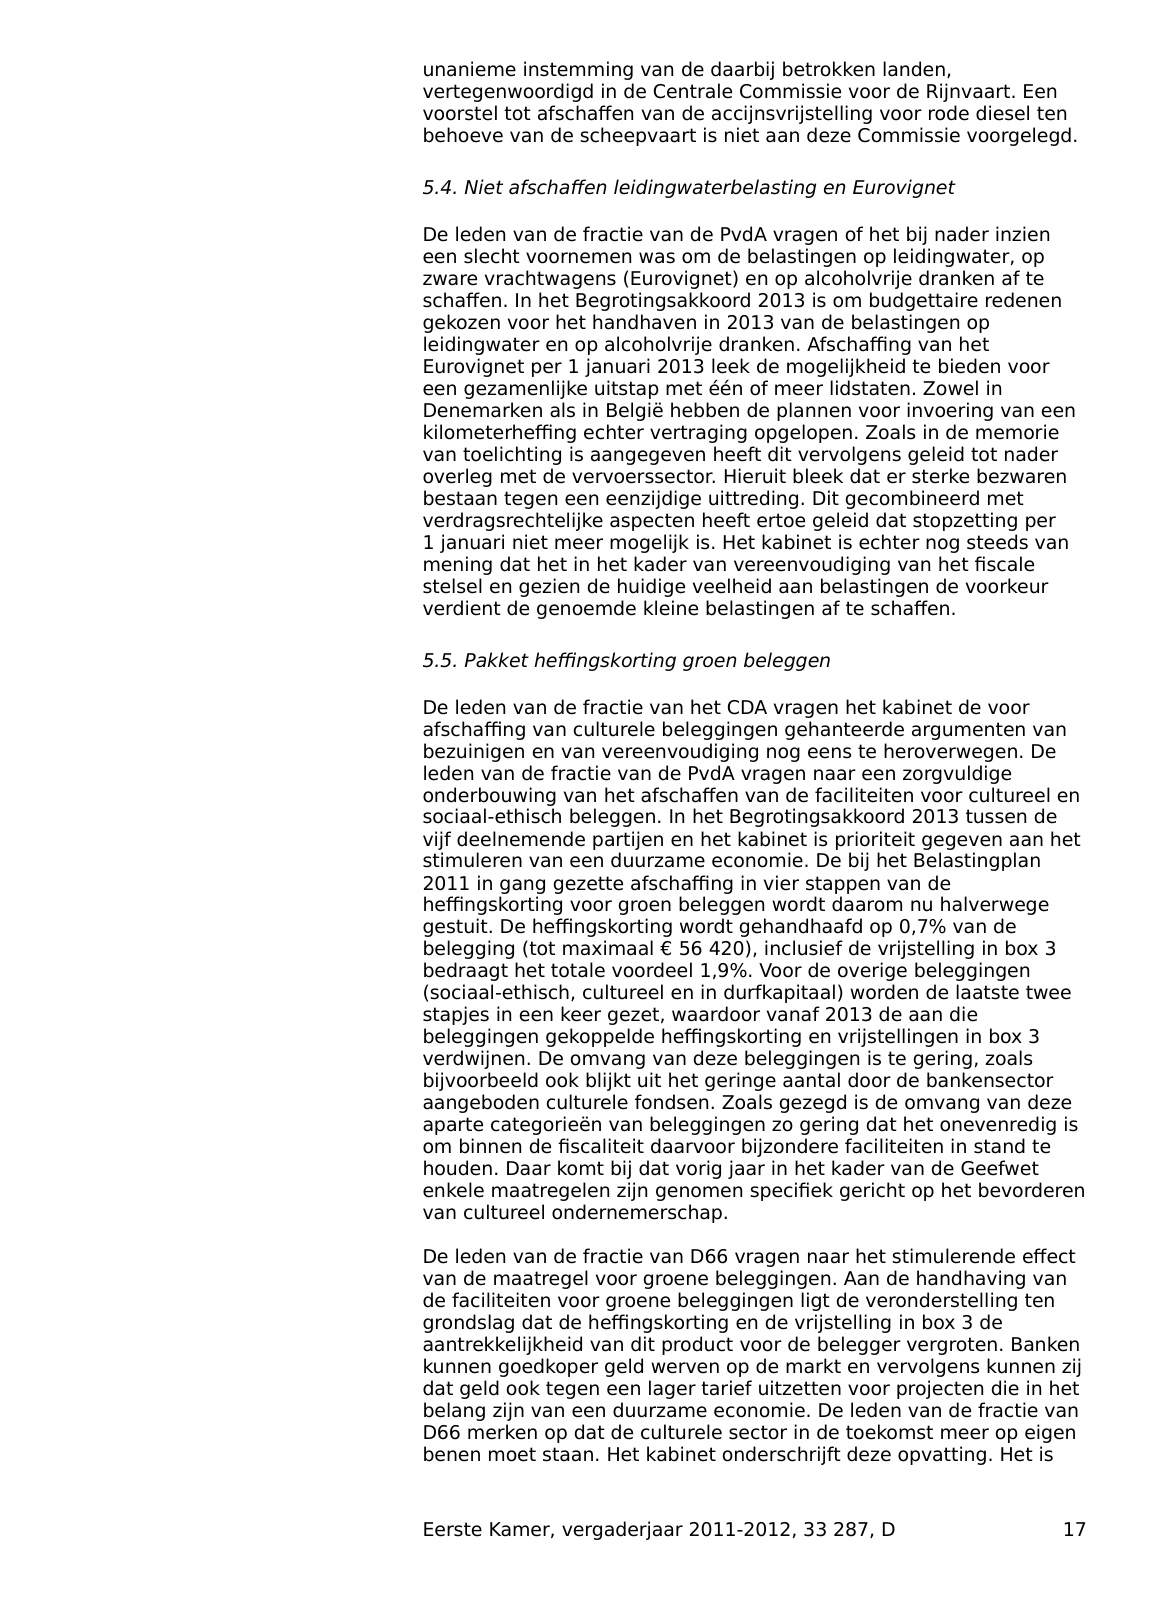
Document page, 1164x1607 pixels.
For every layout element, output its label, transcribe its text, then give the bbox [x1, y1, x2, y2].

subtitle 5.5. Pakket heffingskorting groen beleggen [422, 649, 1087, 672]
text De leden van de fractie van D66 vragen naar het stimulerende effect van de maatregel voor groene beleggingen. Aan de handhaving van de faciliteiten voor groene beleggingen ligt de veronderstelling ten grondslag dat de heffingskorting en de vrijstelling in box 3 de aantrekkelijkheid van dit product voor de belegger vergroten. Banken kunnen goedkoper geld werven op de markt en vervolgens kunnen zij dat geld ook tegen een lager tarief uitzetten voor projecten die in het belang zijn van een duurzame economie. De leden van de fractie van D66 merken op dat de culturele sector in de toekomst meer op eigen benen moet staan. Het kabinet onderschrijft deze opvatting. Het is [422, 1246, 1087, 1466]
text De leden van de fractie van de PvdA vragen of het bij nader inzien een slecht voornemen was om de belastingen op leidingwater, op zware vrachtwagens (Eurovignet) en op alcoholvrije dranken af te schaffen. In het Begrotingsakkoord 2013 is om budgettaire redenen gekozen voor het handhaven in 2013 van de belastingen op leidingwater en op alcoholvrije dranken. Afschaffing van het Eurovignet per 1 januari 2013 leek de mogelijkheid te bieden voor een gezamenlijke uitstap met één of meer lidstaten. Zowel in Denemarken als in België hebben de plannen voor invoering van een kilometerheffing echter vertraging opgelopen. Zoals in de memorie van toelichting is aangegeven heeft dit vervolgens geleid tot nader overleg met de vervoerssector. Hieruit bleek dat er sterke bezwaren bestaan tegen een eenzijdige uittreding. Dit gecombineerd met verdragsrechtelijke aspecten heeft ertoe geleid dat stopzetting per 1 januari niet meer mogelijk is. Het kabinet is echter nog steeds van mening dat het in het kader van vereenvoudiging van het fiscale stelsel en gezien de huidige veelheid aan belastingen de voorkeur verdient de genoemde kleine belastingen af te schaffen. [422, 224, 1087, 619]
text De leden van de fractie van het CDA vragen het kabinet de voor afschaffing van culturele beleggingen gehanteerde argumenten van bezuinigen en van vereenvoudiging nog eens te heroverwegen. De leden van de fractie van de PvdA vragen naar een zorgvuldige onderbouwing van het afschaffen van de faciliteiten voor cultureel en sociaal-ethisch beleggen. In het Begrotingsakkoord 2013 tussen de vijf deelnemende partijen en het kabinet is prioriteit gegeven aan het stimuleren van een duurzame economie. De bij het Belastingplan 2011 in gang gezette afschaffing in vier stappen van de heffingskorting voor groen beleggen wordt daarom nu halverwege gestuit. De heffingskorting wordt gehandhaafd op 0,7% van de belegging (tot maximaal € 56 420), inclusief de vrijstelling in box 3 bedraagt het totale voordeel 1,9%. Voor de overige beleggingen (sociaal-ethisch, cultureel en in durfkapitaal) worden de laatste twee stapjes in een keer gezet, waardoor vanaf 2013 de aan die beleggingen gekoppelde heffingskorting en vrijstellingen in box 3 verdwijnen. De omvang van deze beleggingen is te gering, zoals bijvoorbeeld ook blijkt uit het geringe aantal door de bankensector aangeboden culturele fondsen. Zoals gezegd is de omvang van deze aparte categorieën van beleggingen zo gering dat het onevenredig is om binnen de fiscaliteit daarvoor bijzondere faciliteiten in stand te houden. Daar komt bij dat vorig jaar in het kader van de Geefwet enkele maatregelen zijn genomen specifiek gericht op het bevorderen van cultureel ondernemerschap. [422, 697, 1087, 1224]
text unanieme instemming van de daarbij betrokken landen, vertegenwoordigd in de Centrale Commissie voor de Rijnvaart. Een voorstel tot afschaffen van de accijnsvrijstelling voor rode diesel ten behoeve van de scheepvaart is niet aan deze Commissie voorgelegd. [422, 59, 1087, 147]
subtitle 5.4. Niet afschaffen leidingwaterbelasting en Eurovignet [422, 177, 1087, 199]
